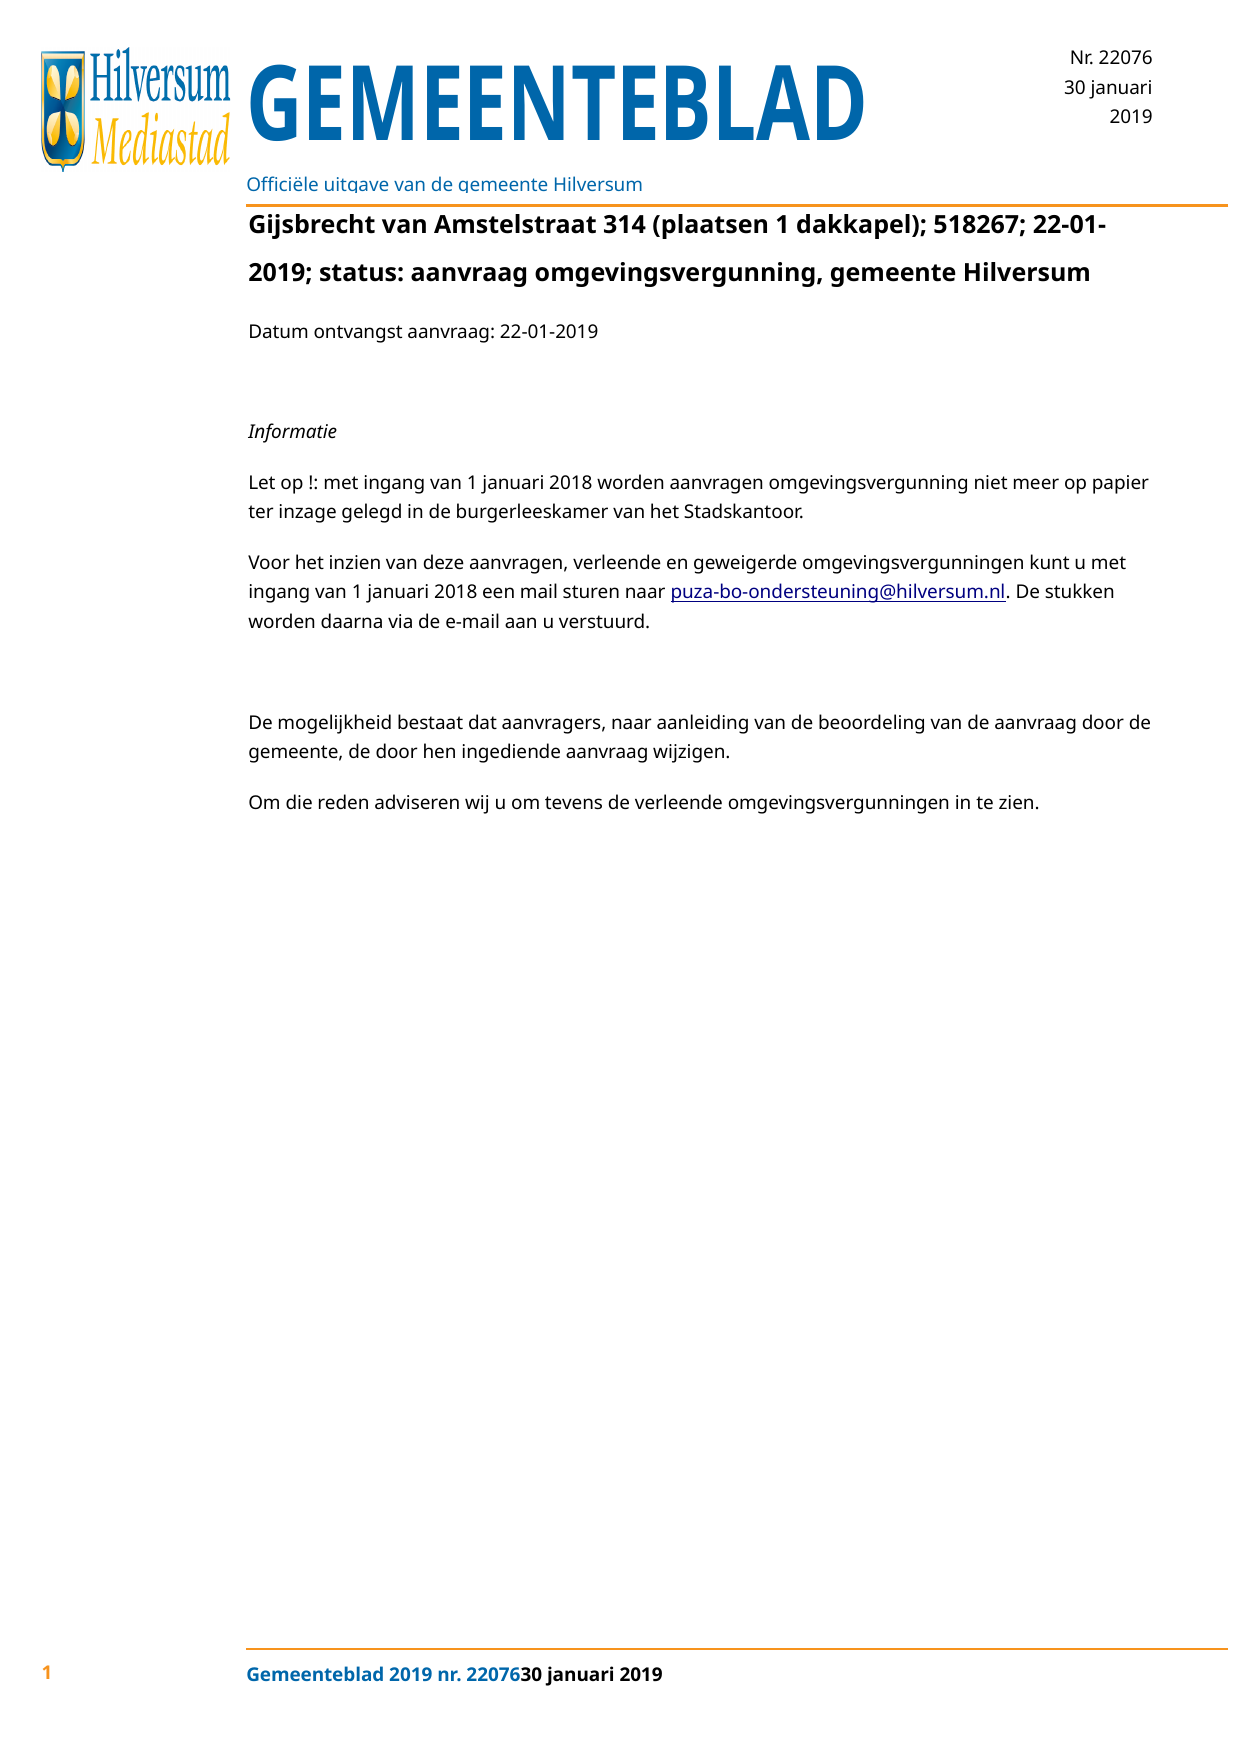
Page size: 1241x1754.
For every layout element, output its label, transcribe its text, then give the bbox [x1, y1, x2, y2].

text Gijsbrecht van Amstelstraat 314 (plaatsen 1 dakkapel); 518267; 22-01-2019; status: aanvraag omgevingsvergunning, gemeente Hilversum [248, 207, 1152, 288]
text Voor het inzien van deze aanvragen, verleende en geweigerde omgevingsvergunningen kunt u met ingang van 1 januari 2018 een mail sturen naar puza-bo-ondersteuning@hilversum.nl. De stukken worden daarna via de e-mail aan u verstuurd. [248, 549, 1152, 634]
text Datum ontvangst aanvraag: 22-01-2019 [248, 318, 1152, 344]
text Let op !: met ingang van 1 januari 2018 worden aanvragen omgevingsvergunning niet meer op papier ter inzage gelegd in de burgerleeskamer van het Stadskantoor. [248, 469, 1152, 524]
picture [41, 47, 231, 172]
text De mogelijkheid bestaat dat aanvragers, naar aanleiding van de beoordeling van de aanvraag door de gemeente, de door hen ingediende aanvraag wijzigen. [248, 709, 1152, 764]
text Informatie [248, 419, 1152, 444]
text Om die reden adviseren wij u om tevens de verleende omgevingsvergunningen in te zien. [248, 789, 1152, 815]
